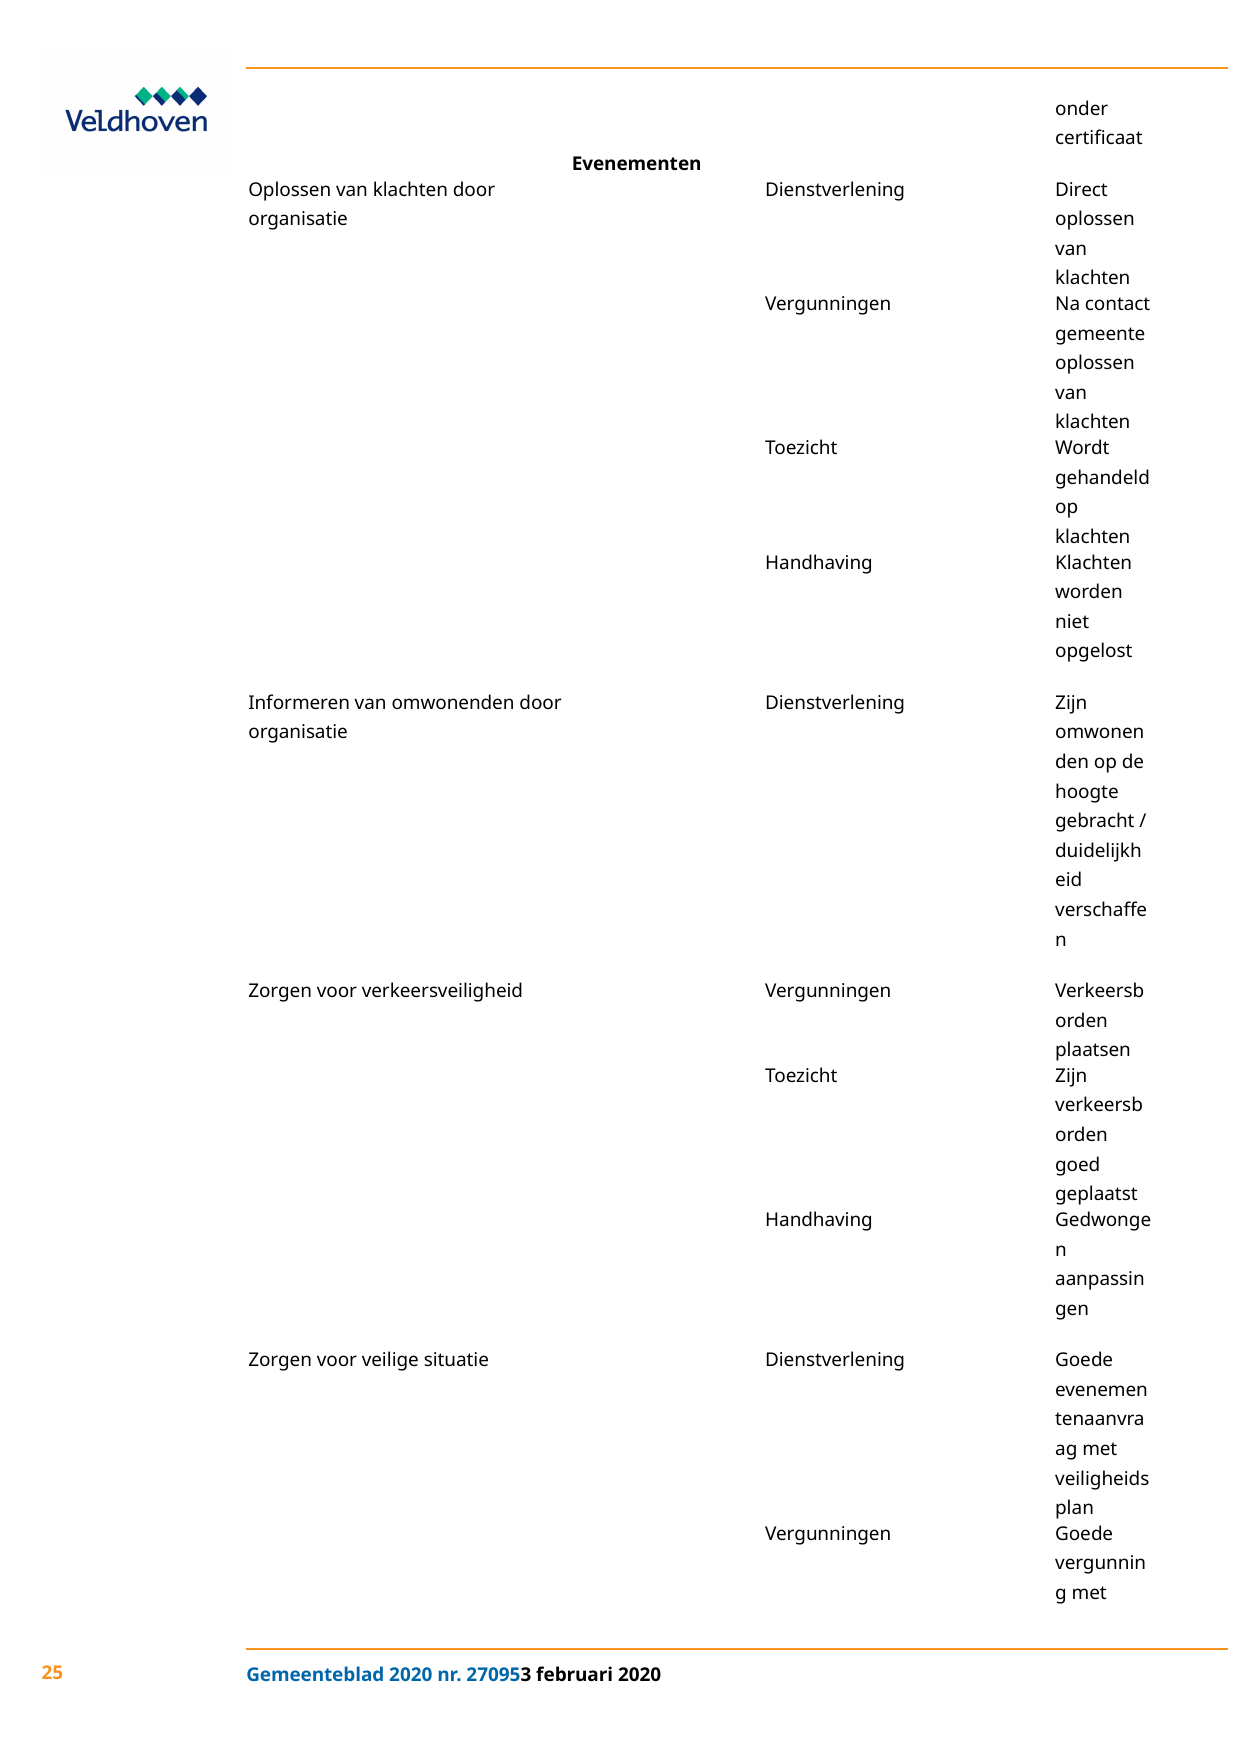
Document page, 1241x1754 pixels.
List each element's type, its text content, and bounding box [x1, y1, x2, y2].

table_cell onder certificaat [1055, 95, 1152, 150]
table_cell Goede evenementenaanvraag met veiligheidsplan [1055, 1346, 1152, 1520]
table_cell Goede vergunning met [1055, 1520, 1152, 1605]
table_cell Toezicht [765, 1062, 1055, 1206]
table_cell Handhaving [765, 1206, 1055, 1321]
table_cell [572, 977, 765, 1062]
table_cell [248, 1206, 572, 1321]
table_cell [765, 150, 1055, 176]
table_cell [572, 1062, 765, 1206]
table_cell Dienstverlening [765, 1346, 1055, 1520]
table_cell Informeren van omwonenden door organisatie [248, 689, 572, 951]
table_cell [248, 434, 572, 549]
table_cell Direct oplossen van klachten [1055, 176, 1152, 290]
table_cell [572, 951, 765, 977]
table_cell [248, 290, 572, 434]
table_cell [248, 1321, 572, 1346]
table_cell Toezicht [765, 434, 1055, 549]
table_cell [248, 1062, 572, 1206]
table_cell Wordt gehandeld op klachten [1055, 434, 1152, 549]
table_cell Dienstverlening [765, 176, 1055, 290]
table_cell [248, 150, 572, 176]
table_cell [572, 663, 765, 689]
table_cell [1055, 1321, 1152, 1346]
table_cell Zorgen voor veilige situatie [248, 1346, 572, 1520]
table_cell [572, 434, 765, 549]
table_cell [572, 95, 765, 150]
table_cell [1055, 150, 1152, 176]
table_cell [572, 1321, 765, 1346]
table_cell Zorgen voor verkeersveiligheid [248, 977, 572, 1062]
table_cell [765, 663, 1055, 689]
table_cell [572, 549, 765, 663]
table_cell Handhaving [765, 549, 1055, 663]
table_cell [765, 95, 1055, 150]
table_cell [572, 290, 765, 434]
table_cell [248, 663, 572, 689]
table_cell Dienstverlening [765, 689, 1055, 951]
table_cell Vergunningen [765, 290, 1055, 434]
table_cell [572, 1520, 765, 1605]
table_cell [248, 951, 572, 977]
table_cell [248, 1520, 572, 1605]
table_cell Na contact gemeente oplossen van klachten [1055, 290, 1152, 434]
table_cell [765, 951, 1055, 977]
table_cell [572, 689, 765, 951]
table_cell [1055, 951, 1152, 977]
picture [41, 47, 231, 172]
table_cell Evenementen [572, 150, 765, 176]
table_cell Gedwongen aanpassingen [1055, 1206, 1152, 1321]
table_cell [572, 1206, 765, 1321]
table_cell [572, 1346, 765, 1520]
table_cell Verkeersborden plaatsen [1055, 977, 1152, 1062]
table_cell [765, 1321, 1055, 1346]
table_cell [248, 549, 572, 663]
table_cell Zijn verkeersborden goed geplaatst [1055, 1062, 1152, 1206]
table_cell Klachten worden niet opgelost [1055, 549, 1152, 663]
table_cell Vergunningen [765, 1520, 1055, 1605]
table_cell [572, 176, 765, 290]
table_cell Vergunningen [765, 977, 1055, 1062]
table_cell Zijn omwonenden op de hoogte gebracht / duidelijkheid verschaffen [1055, 689, 1152, 951]
table_cell [1055, 663, 1152, 689]
table_cell [248, 95, 572, 150]
table_cell Oplossen van klachten door organisatie [248, 176, 572, 290]
